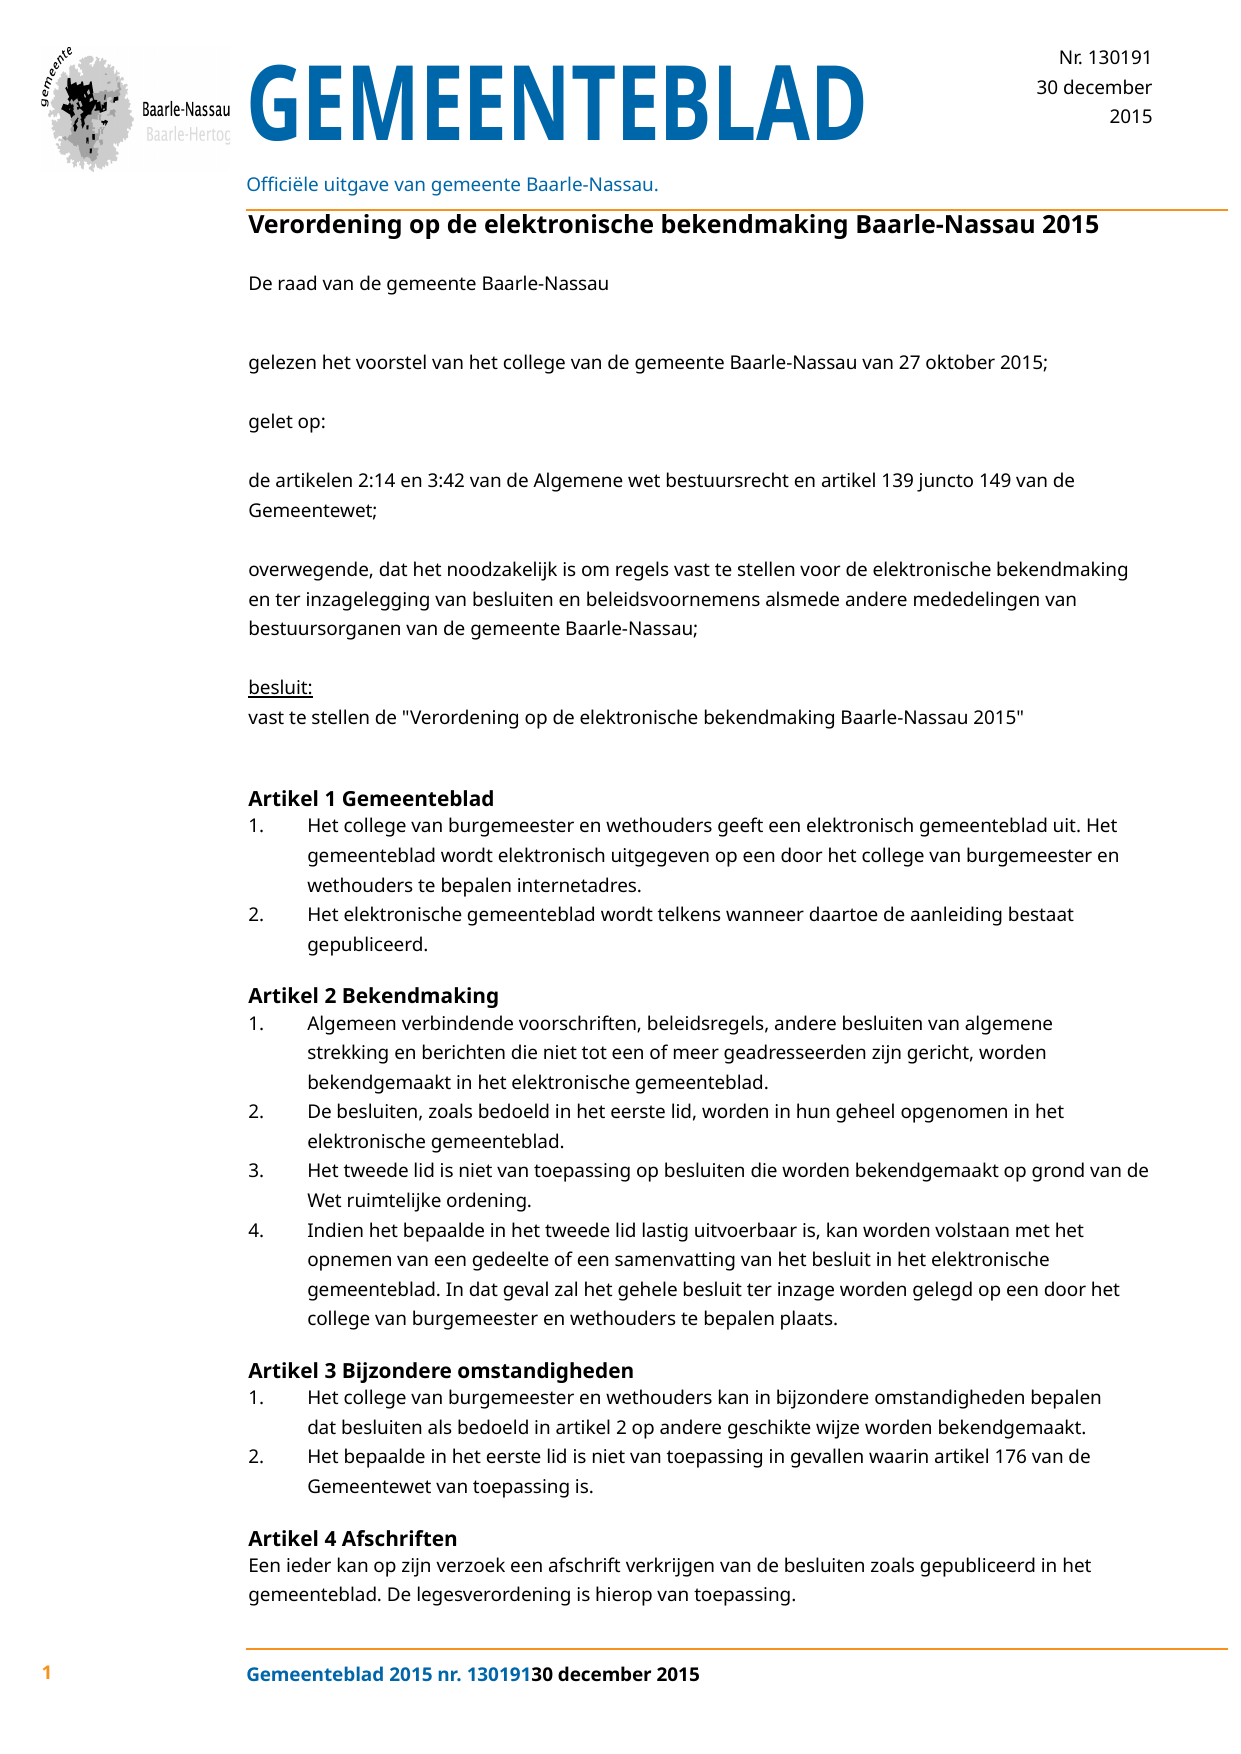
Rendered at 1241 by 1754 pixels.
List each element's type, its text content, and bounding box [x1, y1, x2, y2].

text overwegende, dat het noodzakelijk is om regels vast te stellen voor de elektronische bekendmaking en ter inzagelegging van besluiten en beleidsvoornemens alsmede andere mededelingen van bestuursorganen van de gemeente Baarle-Nassau; [248, 556, 1152, 641]
text gemeenteblad. De legesverordening is hierop van toepassing. [248, 1582, 1152, 1607]
text Verordening op de elektronische bekendmaking Baarle-Nassau 2015 [248, 211, 1152, 241]
list Indien het bepaalde in het tweede lid lastig uitvoerbaar is, kan worden volstaan met het opnemen van een gedeelte of een samenvatting van het besluit in het elektronische gemeenteblad. In dat geval zal het gehele besluit ter inzage worden gelegd op een door het college van burgemeester en wethouders te bepalen plaats. [248, 1217, 1152, 1331]
text Artikel 2 Bekendmaking [248, 981, 1152, 1010]
list De besluiten, zoals bedoeld in het eerste lid, worden in hun geheel opgenomen in het elektronische gemeenteblad. [248, 1098, 1152, 1154]
list strekking en berichten die niet tot een of meer geadresseerden zijn gericht, worden bekendgemaakt in het elektronische gemeenteblad. [248, 1039, 1152, 1095]
text vast te stellen de "Verordening op de elektronische bekendmaking Baarle-Nassau 2015" [248, 704, 1152, 730]
list Algemeen verbindende voorschriften, beleidsregels, andere besluiten van algemene [248, 1010, 1152, 1036]
list dat besluiten als bedoeld in artikel 2 op andere geschikte wijze worden bekendgemaakt. [248, 1414, 1152, 1440]
list Het tweede lid is niet van toepassing op besluiten die worden bekendgemaakt op grond van de Wet ruimtelijke ordening. [248, 1158, 1152, 1213]
list Het college van burgemeester en wethouders kan in bijzondere omstandigheden bepalen [248, 1384, 1152, 1410]
text gelet op: [248, 408, 1152, 434]
list Het elektronische gemeenteblad wordt telkens wanneer daartoe de aanleiding bestaat [248, 901, 1152, 927]
text Een ieder kan op zijn verzoek een afschrift verkrijgen van de besluiten zoals gepubliceerd in het [248, 1552, 1152, 1578]
text Artikel 3 Bijzondere omstandigheden [248, 1356, 1152, 1384]
list wethouders te bepalen internetadres. [248, 872, 1152, 897]
text besluit: [248, 674, 1152, 700]
text De raad van de gemeente Baarle-Nassau [248, 270, 1152, 296]
text Artikel 1 Gemeenteblad [248, 784, 1152, 813]
list Het college van burgemeester en wethouders geeft een elektronisch gemeenteblad uit. Het [248, 813, 1152, 838]
text Artikel 4 Afschriften [248, 1524, 1152, 1552]
text gelezen het voorstel van het college van de gemeente Baarle-Nassau van 27 oktober 2015; [248, 349, 1152, 375]
list gepubliceerd. [248, 931, 1152, 957]
list Gemeentewet van toepassing is. [248, 1473, 1152, 1499]
picture [41, 47, 231, 172]
list gemeenteblad wordt elektronisch uitgegeven op een door het college van burgemeester en [248, 842, 1152, 868]
text de artikelen 2:14 en 3:42 van de Algemene wet bestuursrecht en artikel 139 juncto 149 van de Gemeentewet; [248, 467, 1152, 523]
list Het bepaalde in het eerste lid is niet van toepassing in gevallen waarin artikel 176 van de [248, 1444, 1152, 1469]
